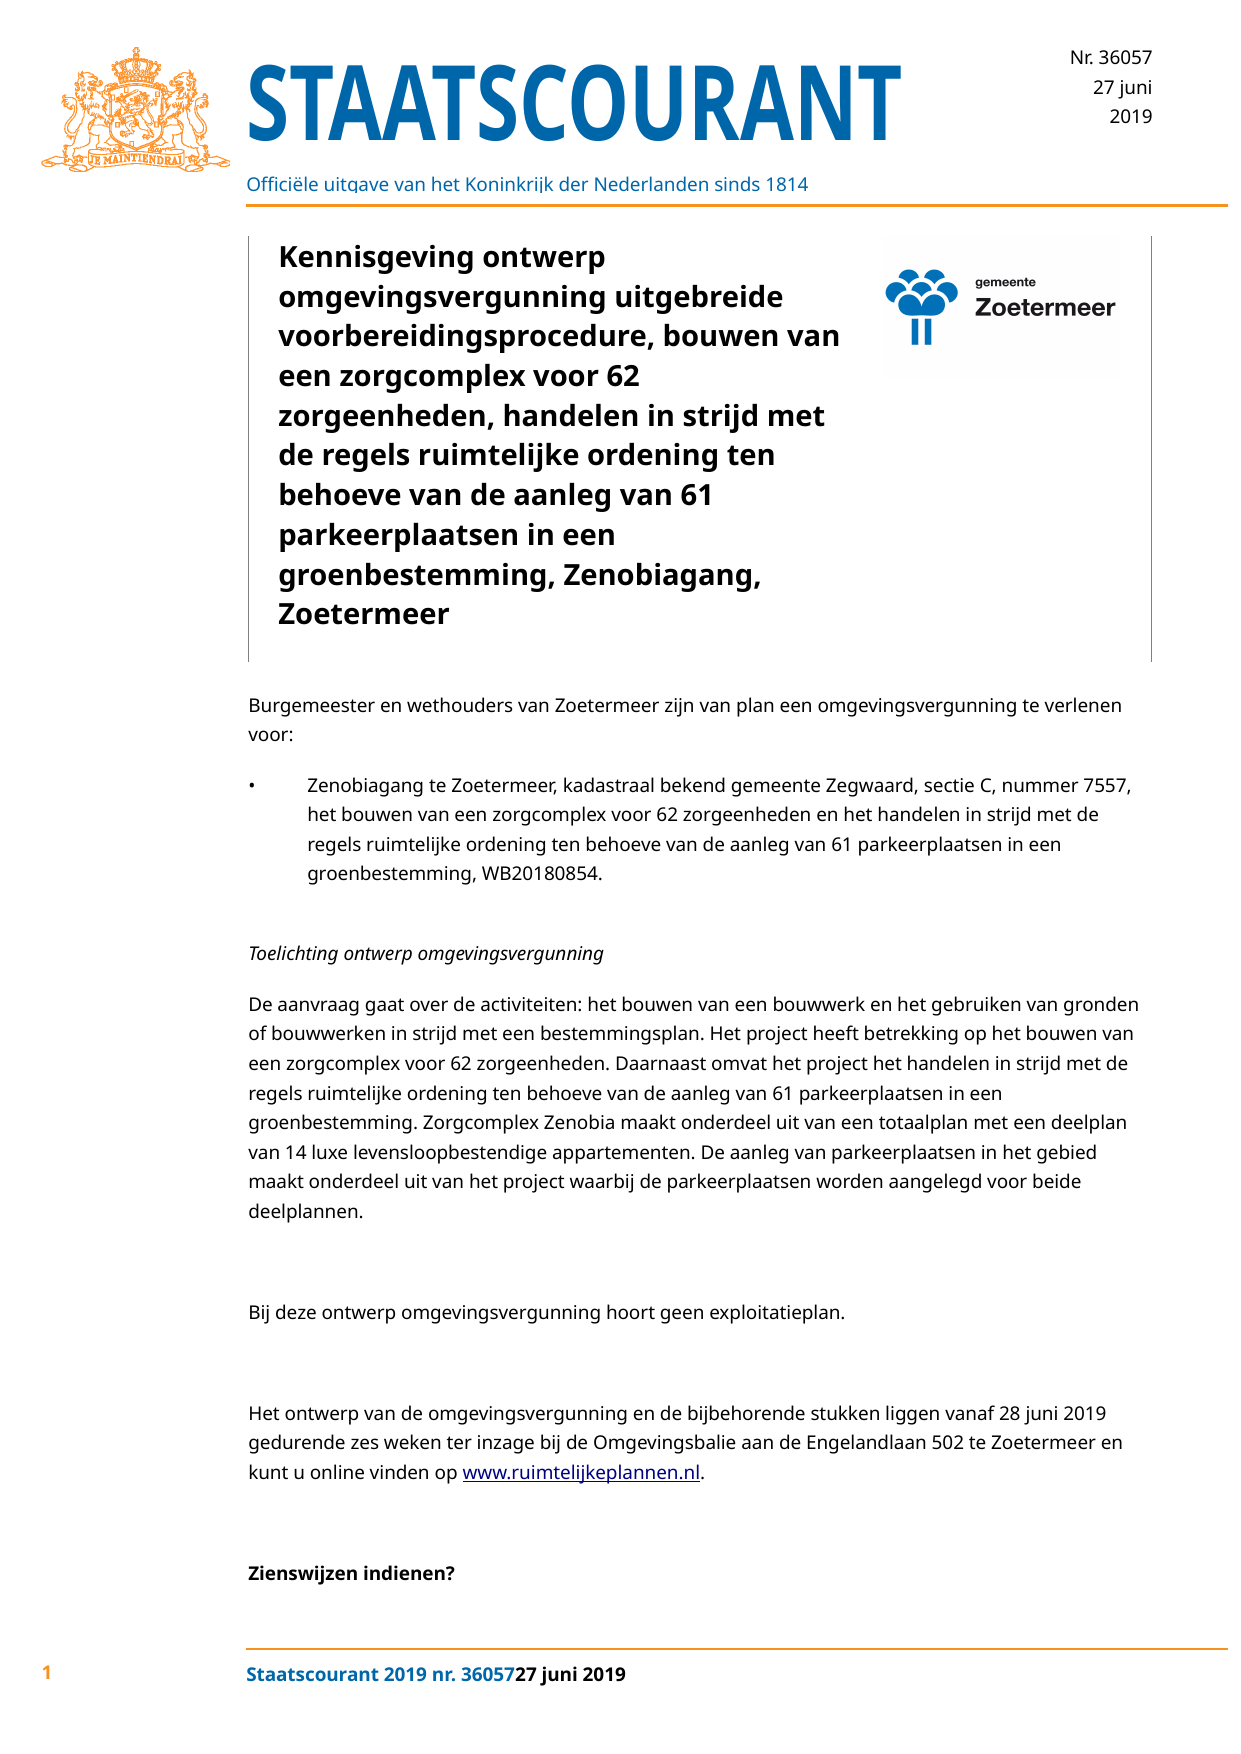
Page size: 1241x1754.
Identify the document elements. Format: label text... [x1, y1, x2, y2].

picture [41, 47, 231, 172]
text Toelichting ontwerp omgevingsvergunning [248, 941, 1152, 966]
text Burgemeester en wethouders van Zoetermeer zijn van plan een omgevingsvergunning te verlenen voor: [248, 692, 1152, 747]
table_header [850, 236, 1151, 662]
table_header Kennisgeving ontwerp omgevingsvergunning uitgebreide voorbereidingsprocedure, bouwen van een zorgcomplex voor 62 zorgeenheden, handelen in strijd met de regels ruimtelijke ordening ten behoeve van de aanleg van 61 parkeerplaatsen in een groenbestemming, Zenobiagang, Zoetermeer [249, 236, 850, 662]
text Zienswijzen indienen? [248, 1560, 1152, 1585]
text Het ontwerp van de omgevingsvergunning en de bijbehorende stukken liggen vanaf 28 juni 2019 gedurende zes weken ter inzage bij de Omgevingsbalie aan de Engelandlaan 502 te Zoetermeer en kunt u online vinden op www.ruimtelijkeplannen.nl. [248, 1400, 1152, 1484]
text De aanvraag gaat over de activiteiten: het bouwen van een bouwwerk en het gebruiken van gronden of bouwwerken in strijd met een bestemmingsplan. Het project heeft betrekking op het bouwen van een zorgcomplex voor 62 zorgeenheden. Daarnaast omvat het project het handelen in strijd met de regels ruimtelijke ordening ten behoeve van de aanleg van 61 parkeerplaatsen in een groenbestemming. Zorgcomplex Zenobia maakt onderdeel uit van een totaalplan met een deelplan van 14 luxe levensloopbestendige appartementen. De aanleg van parkeerplaatsen in het gebied maakt onderdeel uit van het project waarbij de parkeerplaatsen worden aangelegd voor beide deelplannen. [248, 991, 1152, 1224]
picture [882, 236, 1119, 378]
list Zenobiagang te Zoetermeer, kadastraal bekend gemeente Zegwaard, sectie C, nummer 7557, het bouwen van een zorgcomplex voor 62 zorgeenheden en het handelen in strijd met de regels ruimtelijke ordening ten behoeve van de aanleg van 61 parkeerplaatsen in een groenbestemming, WB20180854. [248, 772, 1152, 886]
text Bij deze ontwerp omgevingsvergunning hoort geen exploitatieplan. [248, 1299, 1152, 1324]
